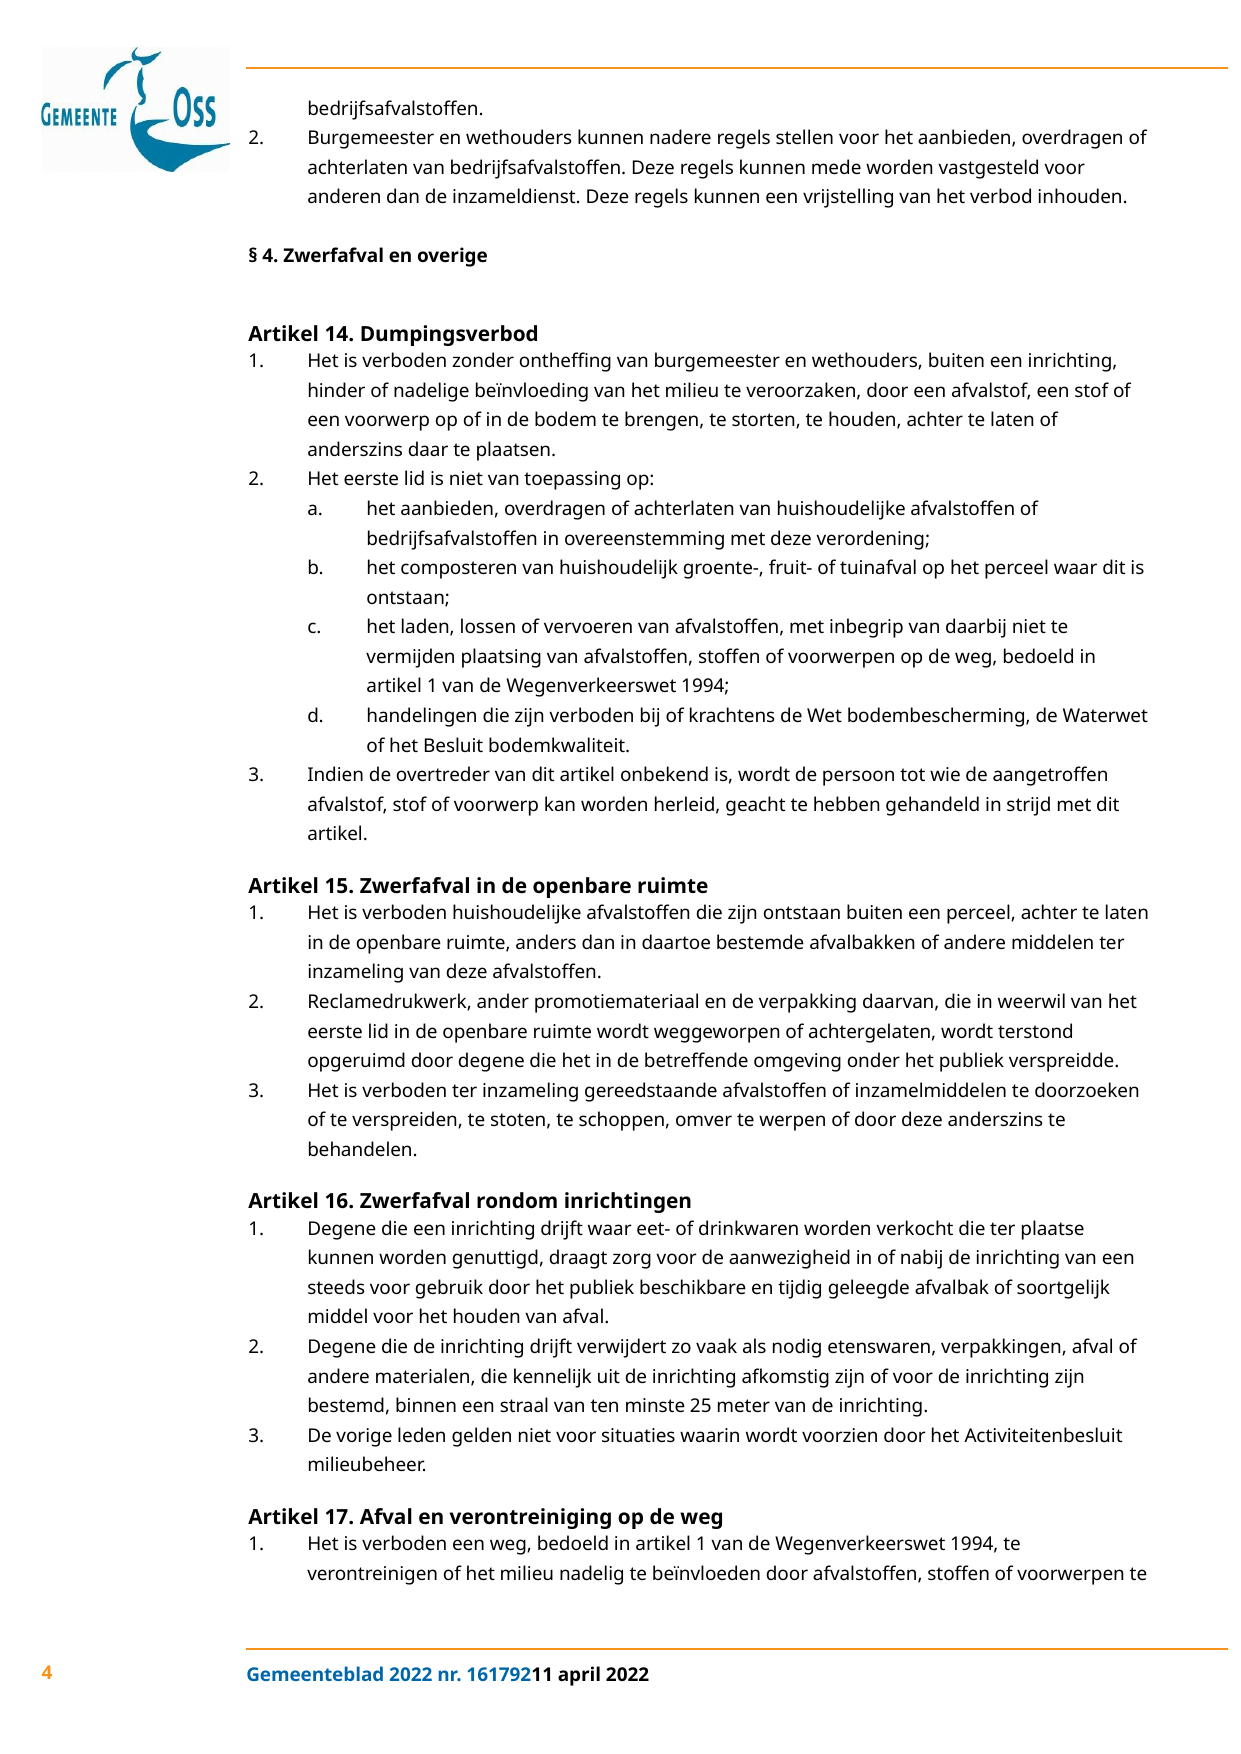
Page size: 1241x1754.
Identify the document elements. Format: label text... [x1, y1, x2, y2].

list bedrijfsafvalstoffen. [248, 95, 1152, 121]
list Indien de overtreder van dit artikel onbekend is, wordt de persoon tot wie de aangetroffen afvalstof, stof of voorwerp kan worden herleid, geacht te hebben gehandeld in strijd met dit artikel. [248, 761, 1152, 846]
picture [41, 47, 231, 172]
list het composteren van huishoudelijk groente-, fruit- of tuinafval op het perceel waar dit is ontstaan; [307, 554, 1152, 610]
text § 4. Zwerfafval en overige [248, 243, 1152, 268]
list het laden, lossen of vervoeren van afvalstoffen, met inbegrip van daarbij niet te vermijden plaatsing van afvalstoffen, stoffen of voorwerpen op de weg, bedoeld in artikel 1 van de Wegenverkeerswet 1994; [307, 613, 1152, 698]
list Het is verboden ter inzameling gereedstaande afvalstoffen of inzamelmiddelen te doorzoeken of te verspreiden, te stoten, te schoppen, omver te werpen of door deze anderszins te behandelen. [248, 1077, 1152, 1162]
text Artikel 15. Zwerfafval in de openbare ruimte [248, 871, 1152, 899]
list Degene die een inrichting drijft waar eet- of drinkwaren worden verkocht die ter plaatse kunnen worden genuttigd, draagt zorg voor de aanwezigheid in of nabij de inrichting van een steeds voor gebruik door het publiek beschikbare en tijdig geleegde afvalbak of soortgelijk middel voor het houden van afval. [248, 1215, 1152, 1329]
text Artikel 14. Dumpingsverbod [248, 319, 1152, 347]
list het aanbieden, overdragen of achterlaten van huishoudelijke afvalstoffen of bedrijfsafvalstoffen in overeenstemming met deze verordening; [307, 495, 1152, 551]
list Het eerste lid is niet van toepassing op: [248, 466, 1152, 491]
list Reclamedrukwerk, ander promotiemateriaal en de verpakking daarvan, die in weerwil van het eerste lid in de openbare ruimte wordt weggeworpen of achtergelaten, wordt terstond opgeruimd door degene die het in de betreffende omgeving onder het publiek verspreidde. [248, 988, 1152, 1073]
list Het is verboden huishoudelijke afvalstoffen die zijn ontstaan buiten een perceel, achter te laten in de openbare ruimte, anders dan in daartoe bestemde afvalbakken of andere middelen ter inzameling van deze afvalstoffen. [248, 899, 1152, 984]
list Het is verboden een weg, bedoeld in artikel 1 van de Wegenverkeerswet 1994, te verontreinigen of het milieu nadelig te beïnvloeden door afvalstoffen, stoffen of voorwerpen te [248, 1531, 1152, 1586]
list handelingen die zijn verboden bij of krachtens de Wet bodembescherming, de Waterwet of het Besluit bodemkwaliteit. [307, 702, 1152, 758]
list Degene die de inrichting drijft verwijdert zo vaak als nodig etenswaren, verpakkingen, afval of andere materialen, die kennelijk uit de inrichting afkomstig zijn of voor de inrichting zijn bestemd, binnen een straal van ten minste 25 meter van de inrichting. [248, 1333, 1152, 1418]
list De vorige leden gelden niet voor situaties waarin wordt voorzien door het Activiteitenbesluit milieubeheer. [248, 1422, 1152, 1477]
list Het is verboden zonder ontheffing van burgemeester en wethouders, buiten een inrichting, hinder of nadelige beïnvloeding van het milieu te veroorzaken, door een afvalstof, een stof of een voorwerp op of in de bodem te brengen, te storten, te houden, achter te laten of anderszins daar te plaatsen. [248, 347, 1152, 462]
text Artikel 16. Zwerfafval rondom inrichtingen [248, 1187, 1152, 1215]
list Burgemeester en wethouders kunnen nadere regels stellen voor het aanbieden, overdragen of achterlaten van bedrijfsafvalstoffen. Deze regels kunnen mede worden vastgesteld voor anderen dan de inzameldienst. Deze regels kunnen een vrijstelling van het verbod inhouden. [248, 124, 1152, 209]
text Artikel 17. Afval en verontreiniging op de weg [248, 1502, 1152, 1531]
